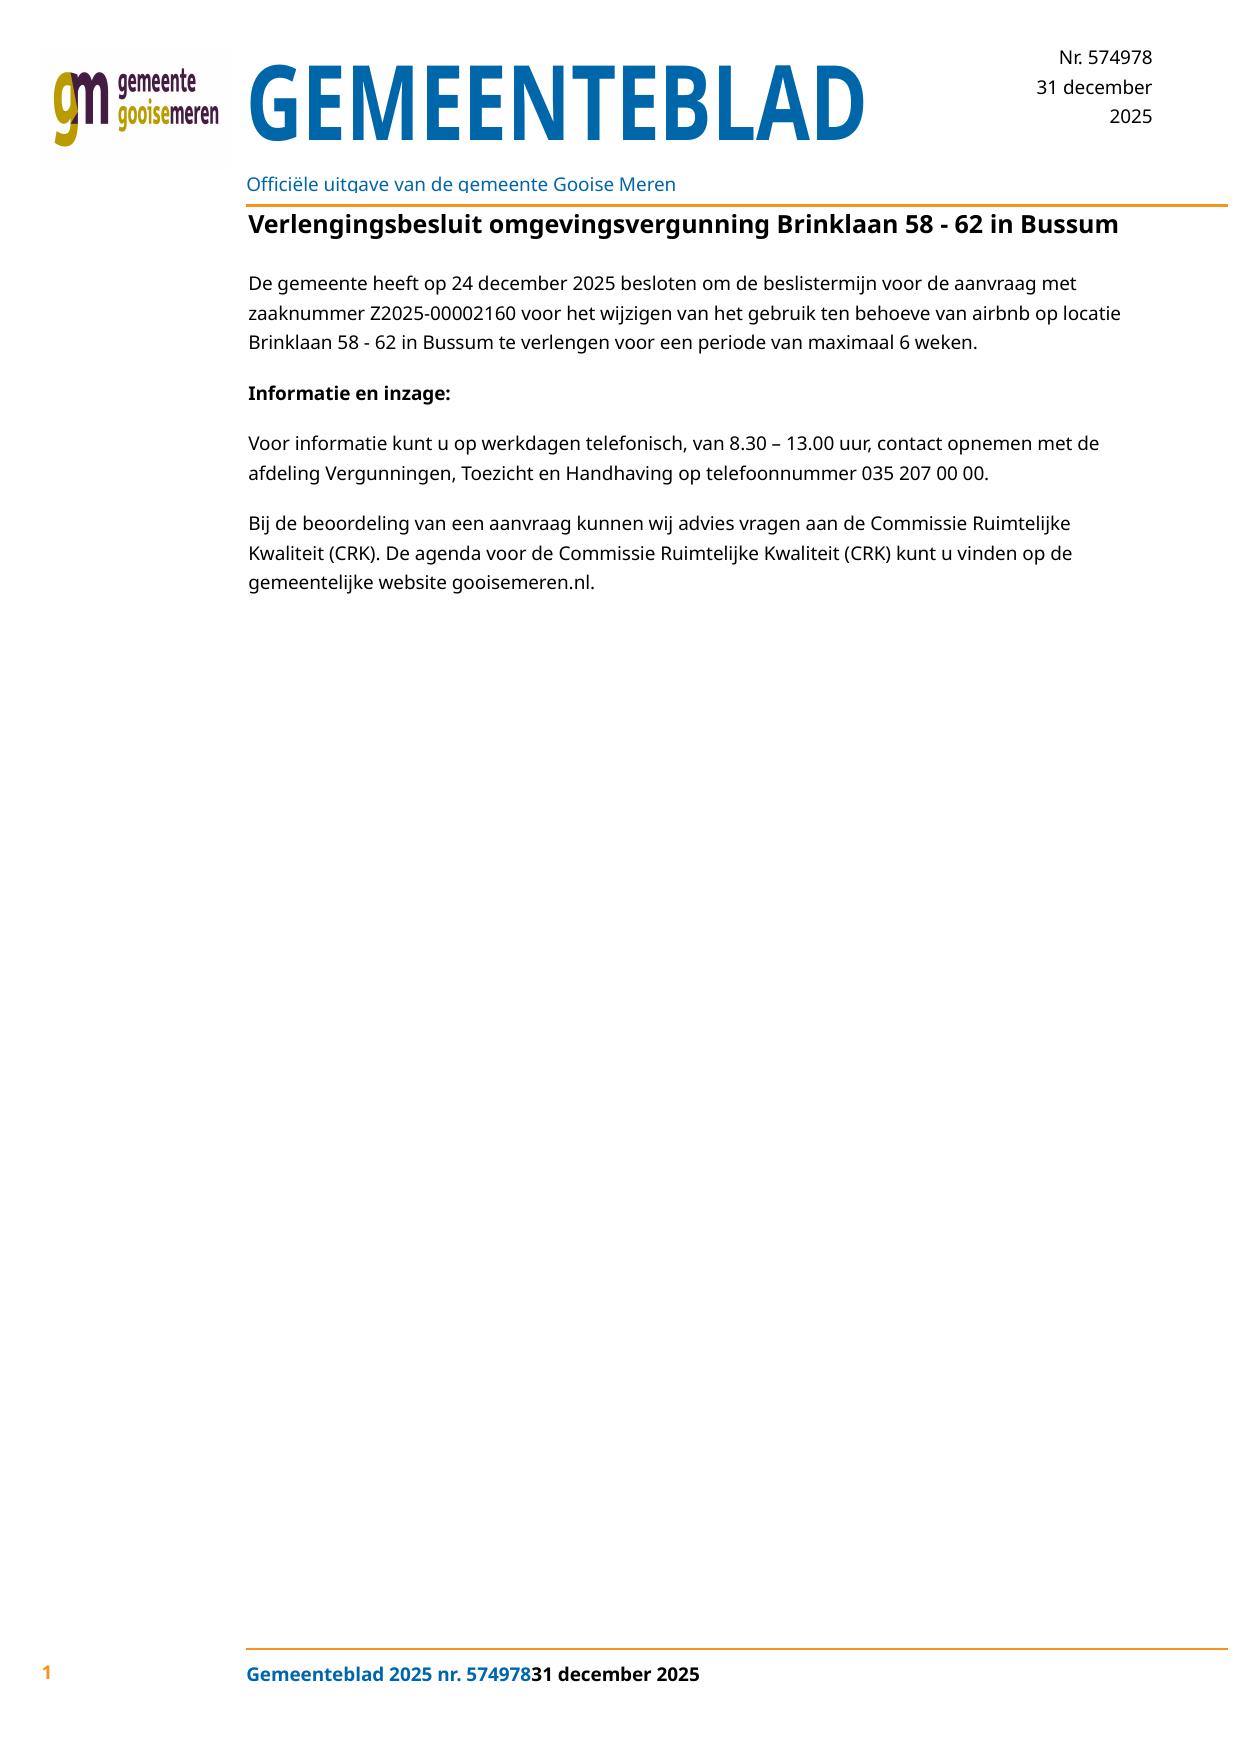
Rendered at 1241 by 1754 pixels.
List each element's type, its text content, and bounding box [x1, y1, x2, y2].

text Verlengingsbesluit omgevingsvergunning Brinklaan 58 - 62 in Bussum [248, 207, 1152, 241]
text Voor informatie kunt u op werkdagen telefonisch, van 8.30 – 13.00 uur, contact opnemen met de afdeling Vergunningen, Toezicht en Handhaving op telefoonnummer 035 207 00 00. [248, 430, 1152, 486]
text Informatie en inzage: [248, 380, 1152, 406]
picture [41, 47, 231, 172]
text Bij de beoordeling van een aanvraag kunnen wij advies vragen aan de Commissie Ruimtelijke Kwaliteit (CRK). De agenda voor de Commissie Ruimtelijke Kwaliteit (CRK) kunt u vinden op de gemeentelijke website gooisemeren.nl. [248, 510, 1152, 595]
text De gemeente heeft op 24 december 2025 besloten om de beslistermijn voor de aanvraag met zaaknummer Z2025-00002160 voor het wijzigen van het gebruik ten behoeve van airbnb op locatie Brinklaan 58 - 62 in Bussum te verlengen voor een periode van maximaal 6 weken. [248, 270, 1152, 355]
